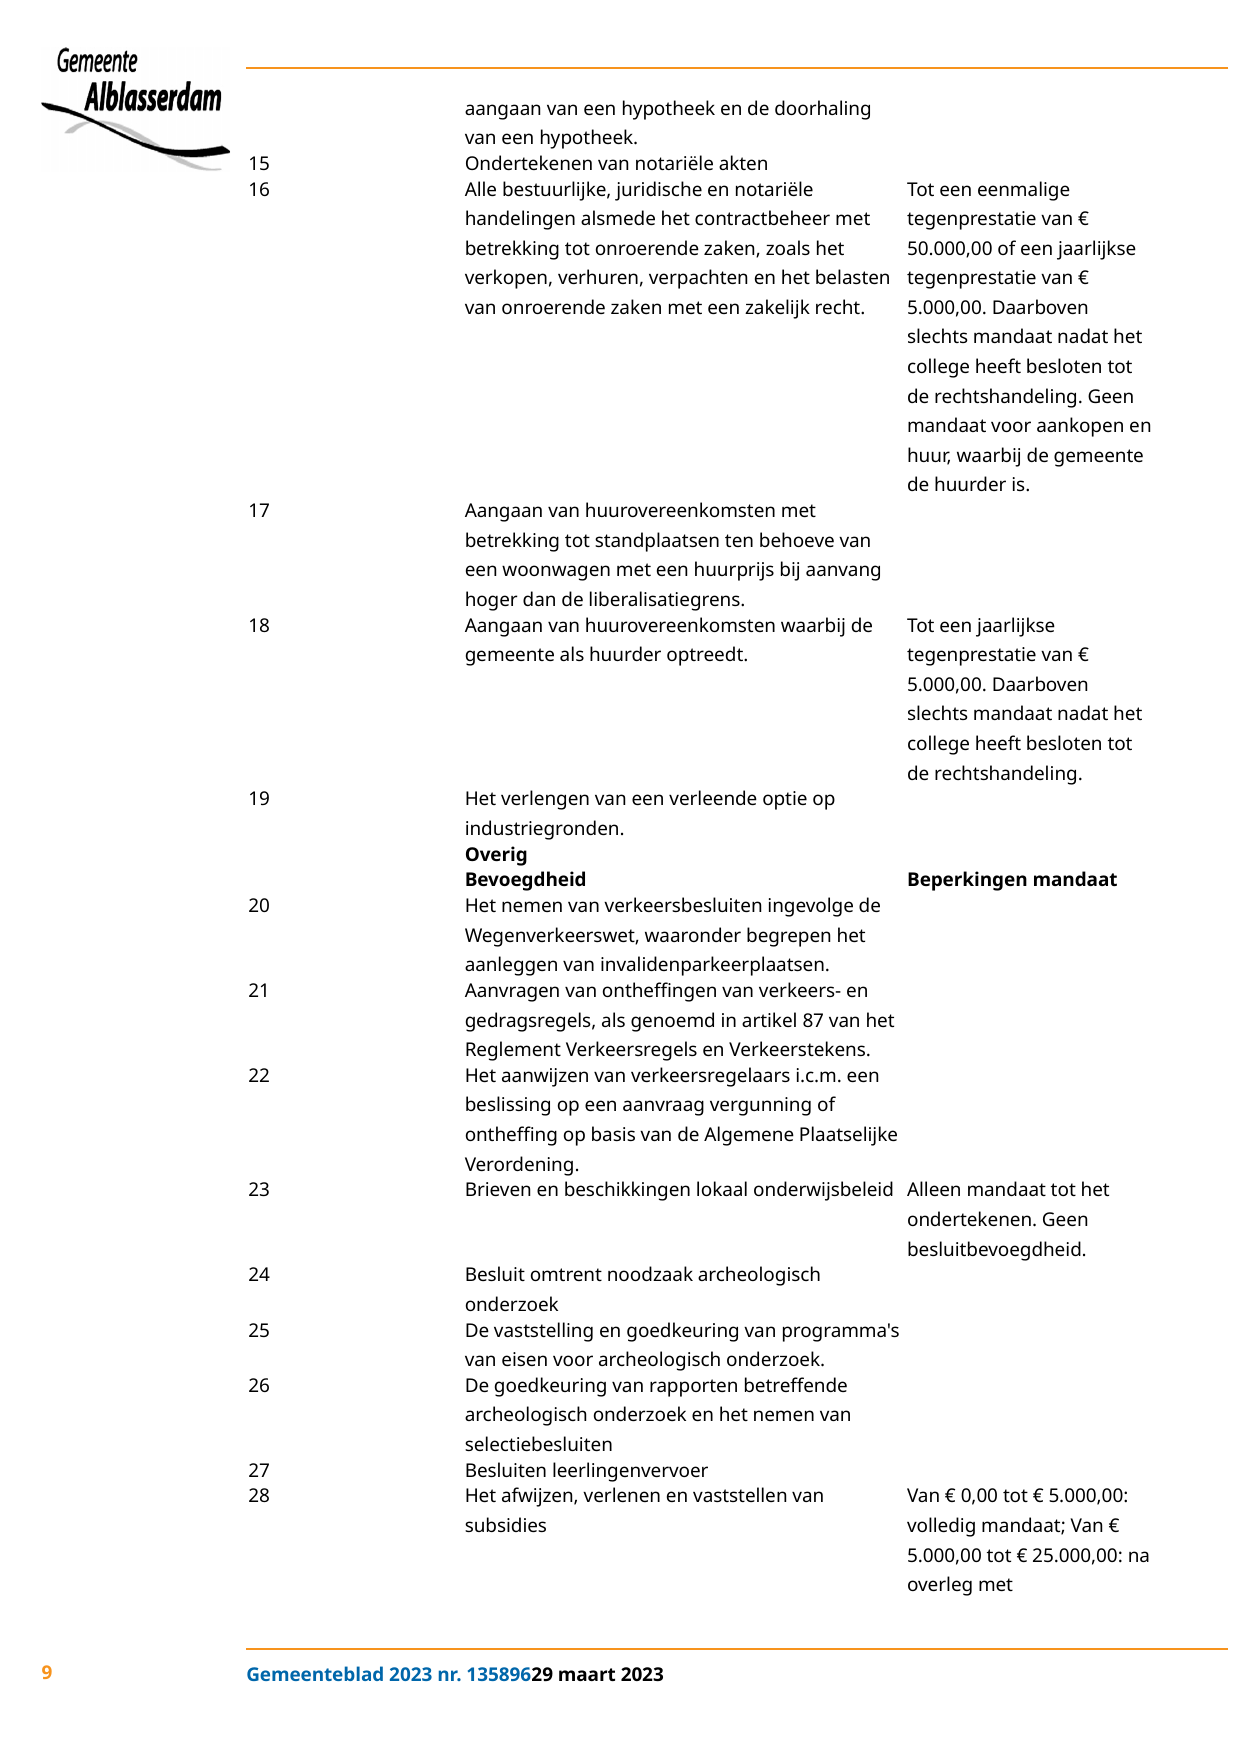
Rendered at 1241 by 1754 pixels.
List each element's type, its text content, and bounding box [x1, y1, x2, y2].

table_cell Brieven en beschikkingen lokaal onderwijsbeleid [465, 1177, 907, 1261]
table_cell De goedkeuring van rapporten betreffende archeologisch onderzoek en het nemen van selectiebesluiten [465, 1372, 907, 1457]
table_cell Beperkingen mandaat [907, 867, 1152, 892]
table_cell [907, 95, 1152, 150]
table_cell 21 [248, 977, 464, 1062]
table_cell Overig [465, 841, 907, 867]
table_cell [248, 867, 464, 892]
table_cell 28 [248, 1483, 464, 1597]
table_cell Alleen mandaat tot het ondertekenen. Geen besluitbevoegdheid. [907, 1177, 1152, 1261]
table_cell 19 [248, 786, 464, 841]
table_cell Het afwijzen, verlenen en vaststellen van subsidies [465, 1483, 907, 1597]
table_cell 23 [248, 1177, 464, 1261]
picture [41, 47, 231, 172]
table_cell Tot een jaarlijkse tegenprestatie van € 5.000,00. Daarboven slechts mandaat nadat het college heeft besloten tot de rechtshandeling. [907, 612, 1152, 786]
table_cell Het verlengen van een verleende optie op industriegronden. [465, 786, 907, 841]
table_cell Bevoegdheid [465, 867, 907, 892]
table_cell [907, 150, 1152, 176]
table_cell [907, 786, 1152, 841]
table_cell Besluit omtrent noodzaak archeologisch onderzoek [465, 1261, 907, 1317]
table_cell 26 [248, 1372, 464, 1457]
table_cell aangaan van een hypotheek en de doorhaling van een hypotheek. [465, 95, 907, 150]
table_cell Alle bestuurlijke, juridische en notariële handelingen alsmede het contractbeheer met betrekking tot onroerende zaken, zoals het verkopen, verhuren, verpachten en het belasten van onroerende zaken met een zakelijk recht. [465, 176, 907, 497]
table_cell Tot een eenmalige tegenprestatie van € 50.000,00 of een jaarlijkse tegenprestatie van € 5.000,00. Daarboven slechts mandaat nadat het college heeft besloten tot de rechtshandeling. Geen mandaat voor aankopen en huur, waarbij de gemeente de huurder is. [907, 176, 1152, 497]
table_cell [907, 892, 1152, 977]
table_cell 25 [248, 1317, 464, 1372]
table_cell Ondertekenen van notariële akten [465, 150, 907, 176]
table_cell Het aanwijzen van verkeersregelaars i.c.m. een beslissing op een aanvraag vergunning of ontheffing op basis van de Algemene Plaatselijke Verordening. [465, 1062, 907, 1177]
table_cell [907, 1062, 1152, 1177]
table_cell [907, 1261, 1152, 1317]
table_cell [907, 977, 1152, 1062]
table_cell 18 [248, 612, 464, 786]
table_cell Het nemen van verkeersbesluiten ingevolge de Wegenverkeerswet, waaronder begrepen het aanleggen van invalidenparkeerplaatsen. [465, 892, 907, 977]
table_cell [907, 841, 1152, 867]
table_cell 24 [248, 1261, 464, 1317]
table_cell Aanvragen van ontheffingen van verkeers- en gedragsregels, als genoemd in artikel 87 van het Reglement Verkeersregels en Verkeerstekens. [465, 977, 907, 1062]
table_cell Aangaan van huurovereenkomsten met betrekking tot standplaatsen ten behoeve van een woonwagen met een huurprijs bij aanvang hoger dan de liberalisatiegrens. [465, 498, 907, 612]
table_cell 27 [248, 1457, 464, 1483]
table_cell 15 [248, 150, 464, 176]
table_cell Van € 0,00 tot € 5.000,00: volledig mandaat; Van € 5.000,00 tot € 25.000,00: na overleg met [907, 1483, 1152, 1597]
table_cell [907, 498, 1152, 612]
table_cell Besluiten leerlingenvervoer [465, 1457, 907, 1483]
table_cell [248, 841, 464, 867]
table_cell 17 [248, 498, 464, 612]
table_cell 20 [248, 892, 464, 977]
table_cell [907, 1457, 1152, 1483]
table_cell [248, 95, 464, 150]
table_cell 22 [248, 1062, 464, 1177]
table_cell 16 [248, 176, 464, 497]
table_cell De vaststelling en goedkeuring van programma's van eisen voor archeologisch onderzoek. [465, 1317, 907, 1372]
table_cell Aangaan van huurovereenkomsten waarbij de gemeente als huurder optreedt. [465, 612, 907, 786]
table_cell [907, 1317, 1152, 1372]
table_cell [907, 1372, 1152, 1457]
